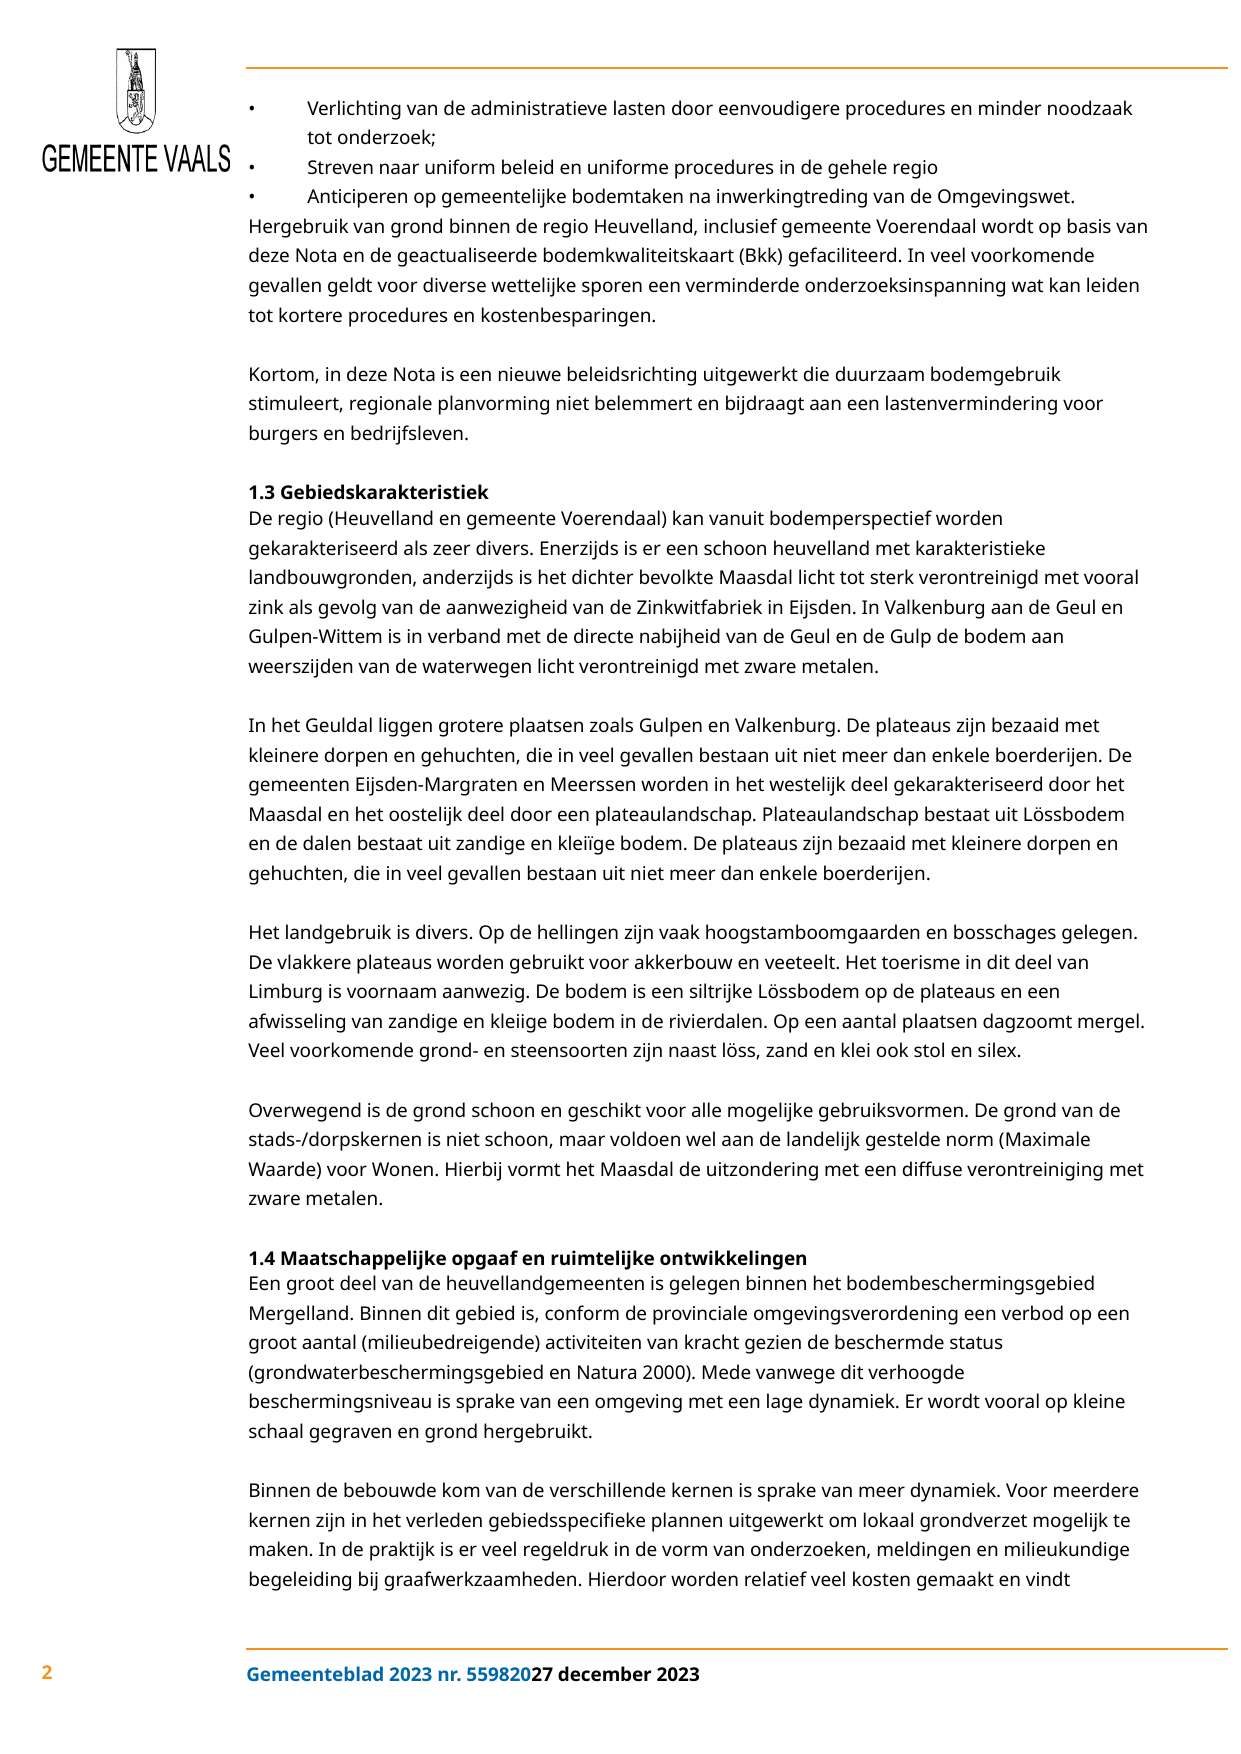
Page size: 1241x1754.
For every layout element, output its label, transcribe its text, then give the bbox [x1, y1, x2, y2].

text Een groot deel van de heuvellandgemeenten is gelegen binnen het bodembeschermingsgebied Mergelland. Binnen dit gebied is, conform de provinciale omgevingsverordening een verbod op een groot aantal (milieubedreigende) activiteiten van kracht gezien de beschermde status (grondwaterbeschermingsgebied en Natura 2000). Mede vanwege dit verhoogde beschermingsniveau is sprake van een omgeving met een lage dynamiek. Er wordt vooral op kleine schaal gegraven en grond hergebruikt. [248, 1270, 1152, 1444]
list Verlichting van de administratieve lasten door eenvoudigere procedures en minder noodzaak tot onderzoek; [248, 95, 1152, 150]
text In het Geuldal liggen grotere plaatsen zoals Gulpen en Valkenburg. De plateaus zijn bezaaid met kleinere dorpen en gehuchten, die in veel gevallen bestaan uit niet meer dan enkele boerderijen. De gemeenten Eijsden-Margraten en Meerssen worden in het westelijk deel gekarakteriseerd door het Maasdal en het oostelijk deel door een plateaulandschap. Plateaulandschap bestaat uit Lössbodem en de dalen bestaat uit zandige en kleiïge bodem. De plateaus zijn bezaaid met kleinere dorpen en gehuchten, die in veel gevallen bestaan uit niet meer dan enkele boerderijen. [248, 712, 1152, 886]
text 1.3 Gebiedskarakteristiek [248, 479, 1152, 505]
list Anticiperen op gemeentelijke bodemtaken na inwerkingtreding van de Omgevingswet. [248, 183, 1152, 209]
text Overwegend is de grond schoon en geschikt voor alle mogelijke gebruiksvormen. De grond van de stads-/dorpskernen is niet schoon, maar voldoen wel aan de landelijk gestelde norm (Maximale Waarde) voor Wonen. Hierbij vormt het Maasdal de uitzondering met een diffuse verontreiniging met zware metalen. [248, 1097, 1152, 1211]
text Het landgebruik is divers. Op de hellingen zijn vaak hoogstamboomgaarden en bosschages gelegen. De vlakkere plateaus worden gebruikt voor akkerbouw en veeteelt. Het toerisme in dit deel van Limburg is voornaam aanwezig. De bodem is een siltrijke Lössbodem op de plateaus en een afwisseling van zandige en kleiige bodem in de rivierdalen. Op een aantal plaatsen dagzoomt mergel. Veel voorkomende grond- en steensoorten zijn naast löss, zand en klei ook stol en silex. [248, 919, 1152, 1063]
text 1.4 Maatschappelijke opgaaf en ruimtelijke ontwikkelingen [248, 1245, 1152, 1270]
picture [41, 47, 231, 172]
text De regio (Heuvelland en gemeente Voerendaal) kan vanuit bodemperspectief worden gekarakteriseerd als zeer divers. Enerzijds is er een schoon heuvelland met karakteristieke landbouwgronden, anderzijds is het dichter bevolkte Maasdal licht tot sterk verontreinigd met vooral zink als gevolg van de aanwezigheid van de Zinkwitfabriek in Eijsden. In Valkenburg aan de Geul en Gulpen-Wittem is in verband met de directe nabijheid van de Geul en de Gulp de bodem aan weerszijden van de waterwegen licht verontreinigd met zware metalen. [248, 505, 1152, 679]
text Hergebruik van grond binnen de regio Heuvelland, inclusief gemeente Voerendaal wordt op basis van deze Nota en de geactualiseerde bodemkwaliteitskaart (Bkk) gefaciliteerd. In veel voorkomende gevallen geldt voor diverse wettelijke sporen een verminderde onderzoeksinspanning wat kan leiden tot kortere procedures en kostenbesparingen. [248, 213, 1152, 328]
text Kortom, in deze Nota is een nieuwe beleidsrichting uitgewerkt die duurzaam bodemgebruik stimuleert, regionale planvorming niet belemmert en bijdraagt aan een lastenvermindering voor burgers en bedrijfsleven. [248, 361, 1152, 446]
list Streven naar uniform beleid en uniforme procedures in de gehele regio [248, 154, 1152, 180]
text Binnen de bebouwde kom van de verschillende kernen is sprake van meer dynamiek. Voor meerdere kernen zijn in het verleden gebiedsspecifieke plannen uitgewerkt om lokaal grondverzet mogelijk te maken. In de praktijk is er veel regeldruk in de vorm van onderzoeken, meldingen en milieukundige begeleiding bij graafwerkzaamheden. Hierdoor worden relatief veel kosten gemaakt en vindt [248, 1477, 1152, 1592]
